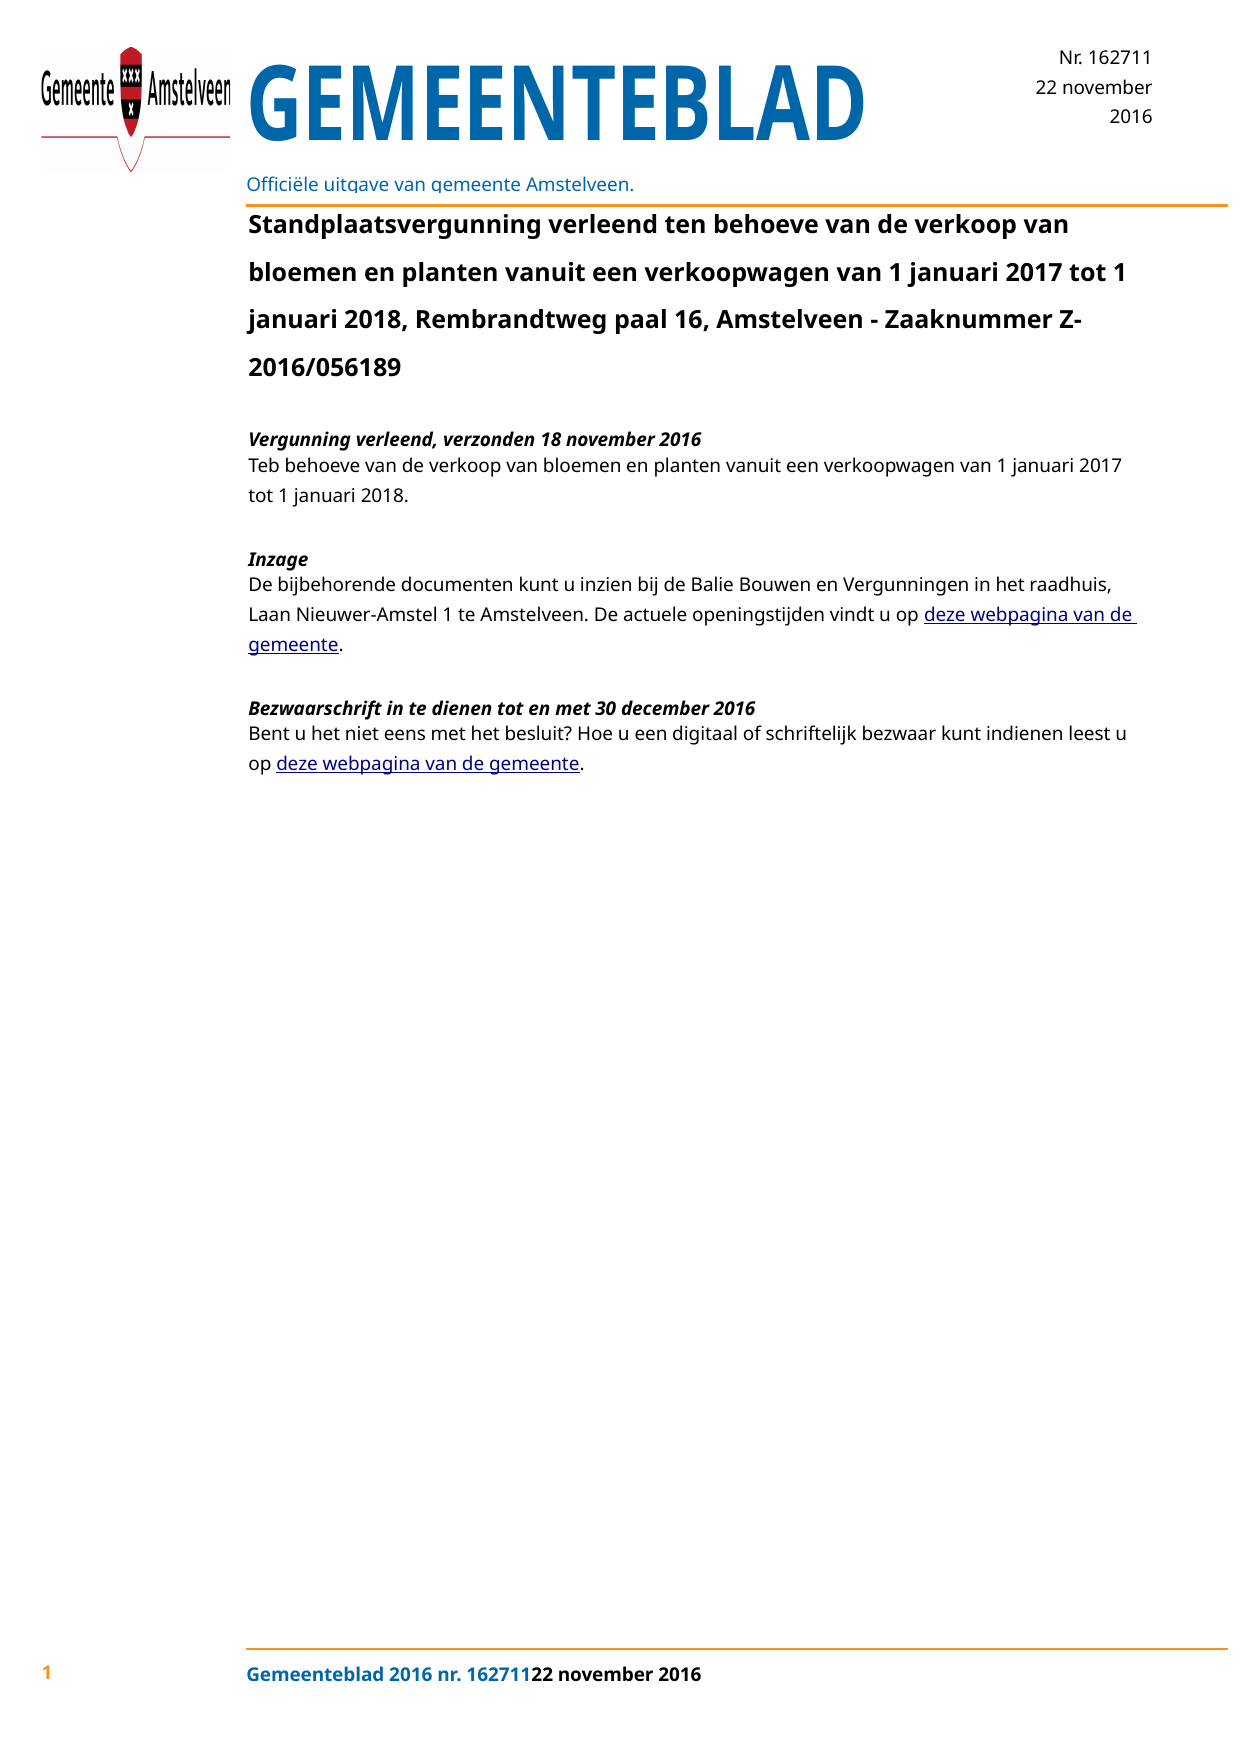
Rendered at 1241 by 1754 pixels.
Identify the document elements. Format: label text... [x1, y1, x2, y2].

text Standplaatsvergunning verleend ten behoeve van de verkoop van bloemen en planten vanuit een verkoopwagen van 1 januari 2017 tot 1 januari 2018, Rembrandtweg paal 16, Amstelveen - Zaaknummer Z-2016/056189 [248, 207, 1152, 384]
text Teb behoeve van de verkoop van bloemen en planten vanuit een verkoopwagen van 1 januari 2017 tot 1 januari 2018. [248, 452, 1152, 508]
text Bent u het niet eens met het besluit? Hoe u een digitaal of schriftelijk bezwaar kunt indienen leest u op deze webpagina van de gemeente. [248, 721, 1152, 776]
text Bezwaarschrift in te dienen tot en met 30 december 2016 [248, 695, 1152, 721]
picture [41, 47, 231, 172]
text Vergunning verleend, verzonden 18 november 2016 [248, 427, 1152, 452]
text Inzage [248, 546, 1152, 572]
text De bijbehorende documenten kunt u inzien bij de Balie Bouwen en Vergunningen in het raadhuis, Laan Nieuwer-Amstel 1 te Amstelveen. De actuele openingstijden vindt u op deze webpagina van de gemeente. [248, 572, 1152, 657]
